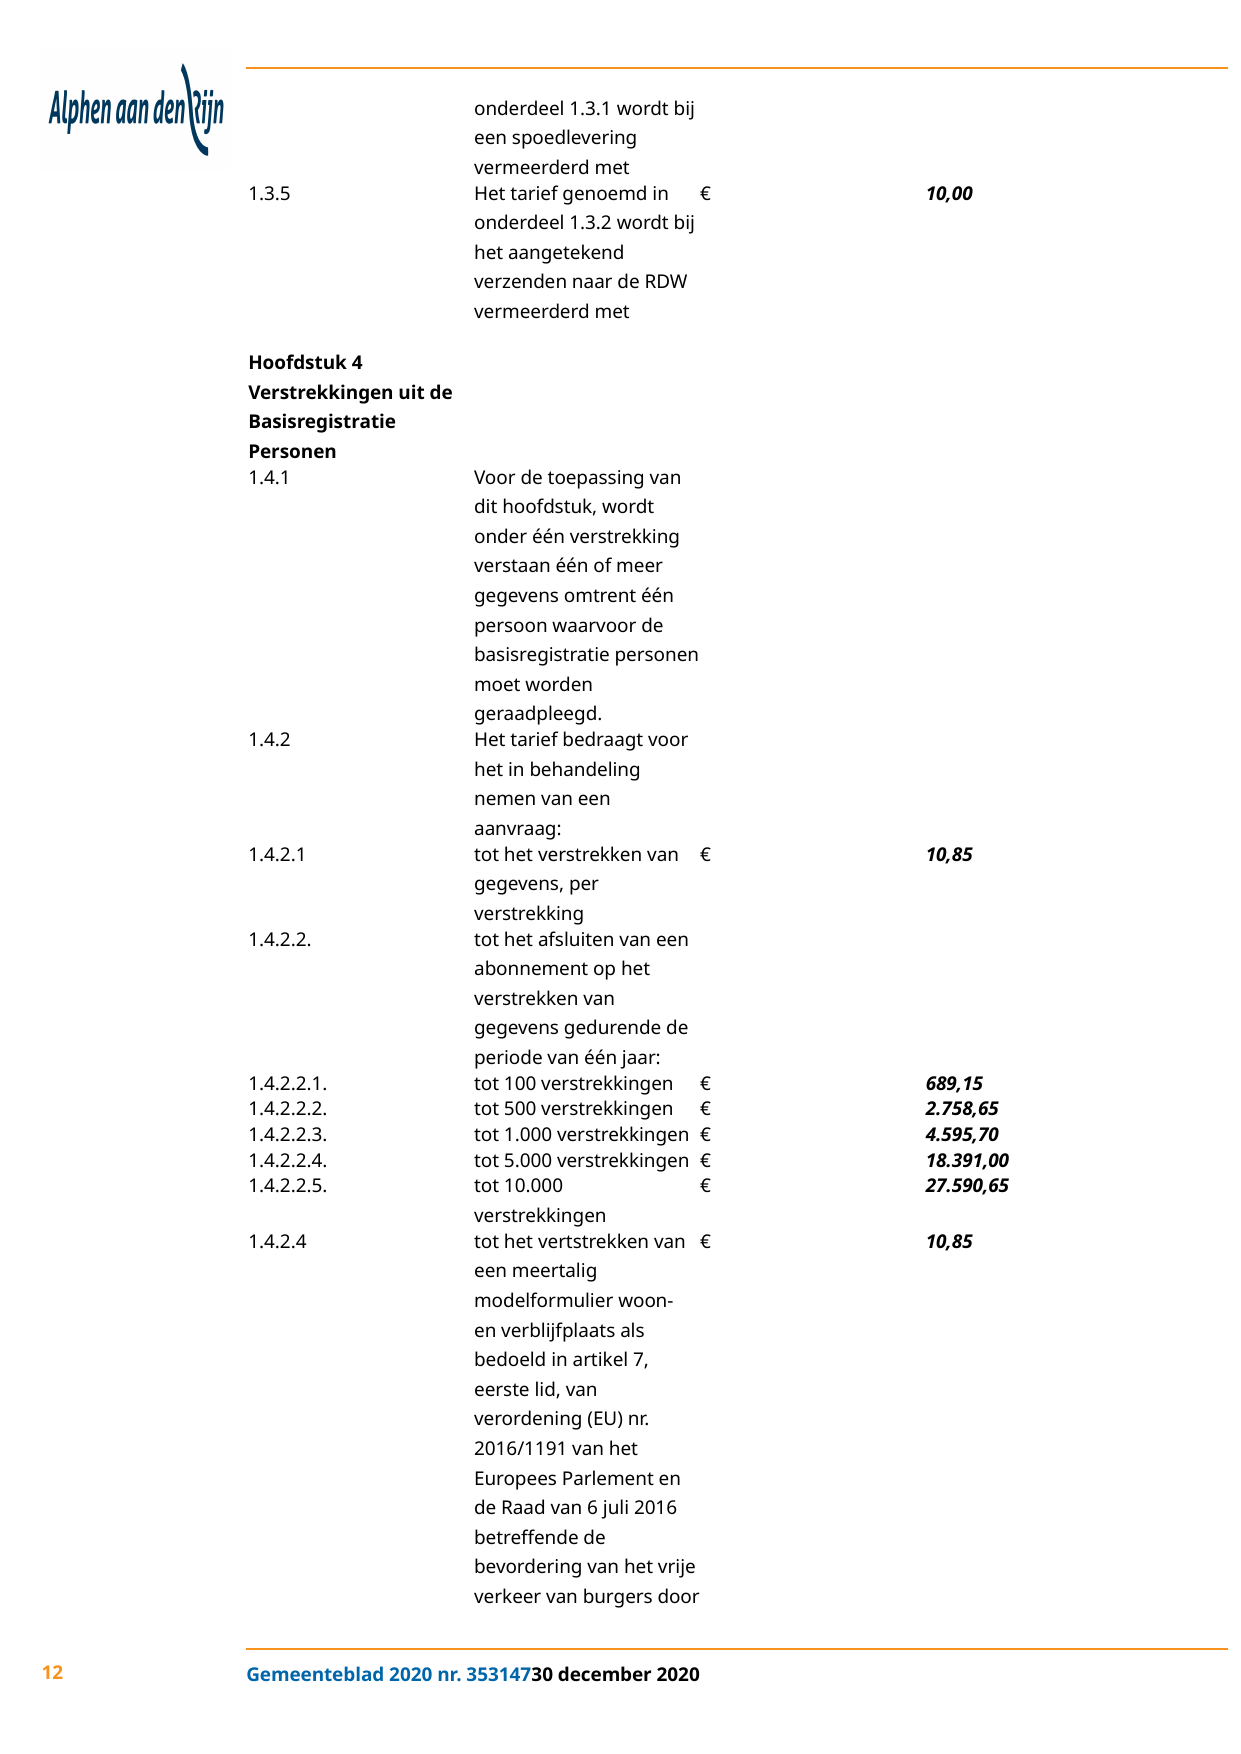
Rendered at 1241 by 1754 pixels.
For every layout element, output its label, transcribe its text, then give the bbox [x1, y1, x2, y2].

table_cell 1.4.2.2.3. [248, 1121, 474, 1147]
table_cell 1.4.2.2. [248, 926, 474, 1070]
table_cell € [700, 1096, 926, 1121]
table_cell tot 1.000 verstrekkingen [474, 1121, 700, 1147]
table_cell € [700, 1228, 926, 1609]
table_cell [474, 350, 700, 464]
table_cell € [700, 1121, 926, 1147]
table_cell € [700, 180, 926, 324]
table_cell Voor de toepassing van dit hoofdstuk, wordt onder één verstrekking verstaan één of meer gegevens omtrent één persoon waarvoor de basisregistratie personen moet worden geraadpleegd. [474, 464, 700, 726]
table_cell 10,85 [926, 841, 1152, 926]
table_cell 1.4.2.1 [248, 841, 474, 926]
table_cell [926, 926, 1152, 1070]
table_cell 10,85 [926, 1228, 1152, 1609]
table_cell [926, 464, 1152, 726]
table_cell 689,15 [926, 1070, 1152, 1096]
table_cell € [700, 1147, 926, 1173]
table_cell 4.595,70 [926, 1121, 1152, 1147]
table_cell 1.4.2.4 [248, 1228, 474, 1609]
table_cell € [700, 841, 926, 926]
table_cell Het tarief genoemd in onderdeel 1.3.2 wordt bij het aangetekend verzenden naar de RDW vermeerderd met [474, 180, 700, 324]
table_cell € [700, 1173, 926, 1228]
table_cell tot het vertstrekken van een meertalig modelformulier woon- en verblijfplaats als bedoeld in artikel 7, eerste lid, van verordening (EU) nr. 2016/1191 van het Europees Parlement en de Raad van 6 juli 2016 betreffende de bevordering van het vrije verkeer van burgers door [474, 1228, 700, 1609]
table_cell [700, 350, 926, 464]
table_cell 1.4.2.2.4. [248, 1147, 474, 1173]
table_cell [926, 350, 1152, 464]
table_cell [700, 95, 926, 180]
table_cell 1.3.5 [248, 180, 474, 324]
table_cell Hoofdstuk 4 Verstrekkingen uit de Basisregistratie Personen [248, 350, 474, 464]
table_cell [700, 464, 926, 726]
table_cell 10,00 [926, 180, 1152, 324]
table_cell 2.758,65 [926, 1096, 1152, 1121]
table_cell [926, 324, 1152, 349]
table_cell 1.4.2.2.5. [248, 1173, 474, 1228]
table_cell [248, 95, 474, 180]
table_cell 18.391,00 [926, 1147, 1152, 1173]
table_cell 1.4.2 [248, 726, 474, 841]
table_cell 1.4.2.2.2. [248, 1096, 474, 1121]
table_cell tot 100 verstrekkingen [474, 1070, 700, 1096]
table_cell [926, 726, 1152, 841]
table_cell [700, 726, 926, 841]
table_cell [474, 324, 700, 349]
table_cell Het tarief bedraagt voor het in behandeling nemen van een aanvraag: [474, 726, 700, 841]
table_cell [700, 926, 926, 1070]
table_cell onderdeel 1.3.1 wordt bij een spoedlevering vermeerderd met [474, 95, 700, 180]
table_cell € [700, 1070, 926, 1096]
table_cell tot 10.000 verstrekkingen [474, 1173, 700, 1228]
table_cell 27.590,65 [926, 1173, 1152, 1228]
table_cell tot het verstrekken van gegevens, per verstrekking [474, 841, 700, 926]
table_cell tot 500 verstrekkingen [474, 1096, 700, 1121]
table_cell tot het afsluiten van een abonnement op het verstrekken van gegevens gedurende de periode van één jaar: [474, 926, 700, 1070]
table_cell [926, 95, 1152, 180]
table_cell [700, 324, 926, 349]
picture [41, 47, 231, 172]
table_cell 1.4.2.2.1. [248, 1070, 474, 1096]
table_cell [248, 324, 474, 349]
table_cell tot 5.000 verstrekkingen [474, 1147, 700, 1173]
table_cell 1.4.1 [248, 464, 474, 726]
